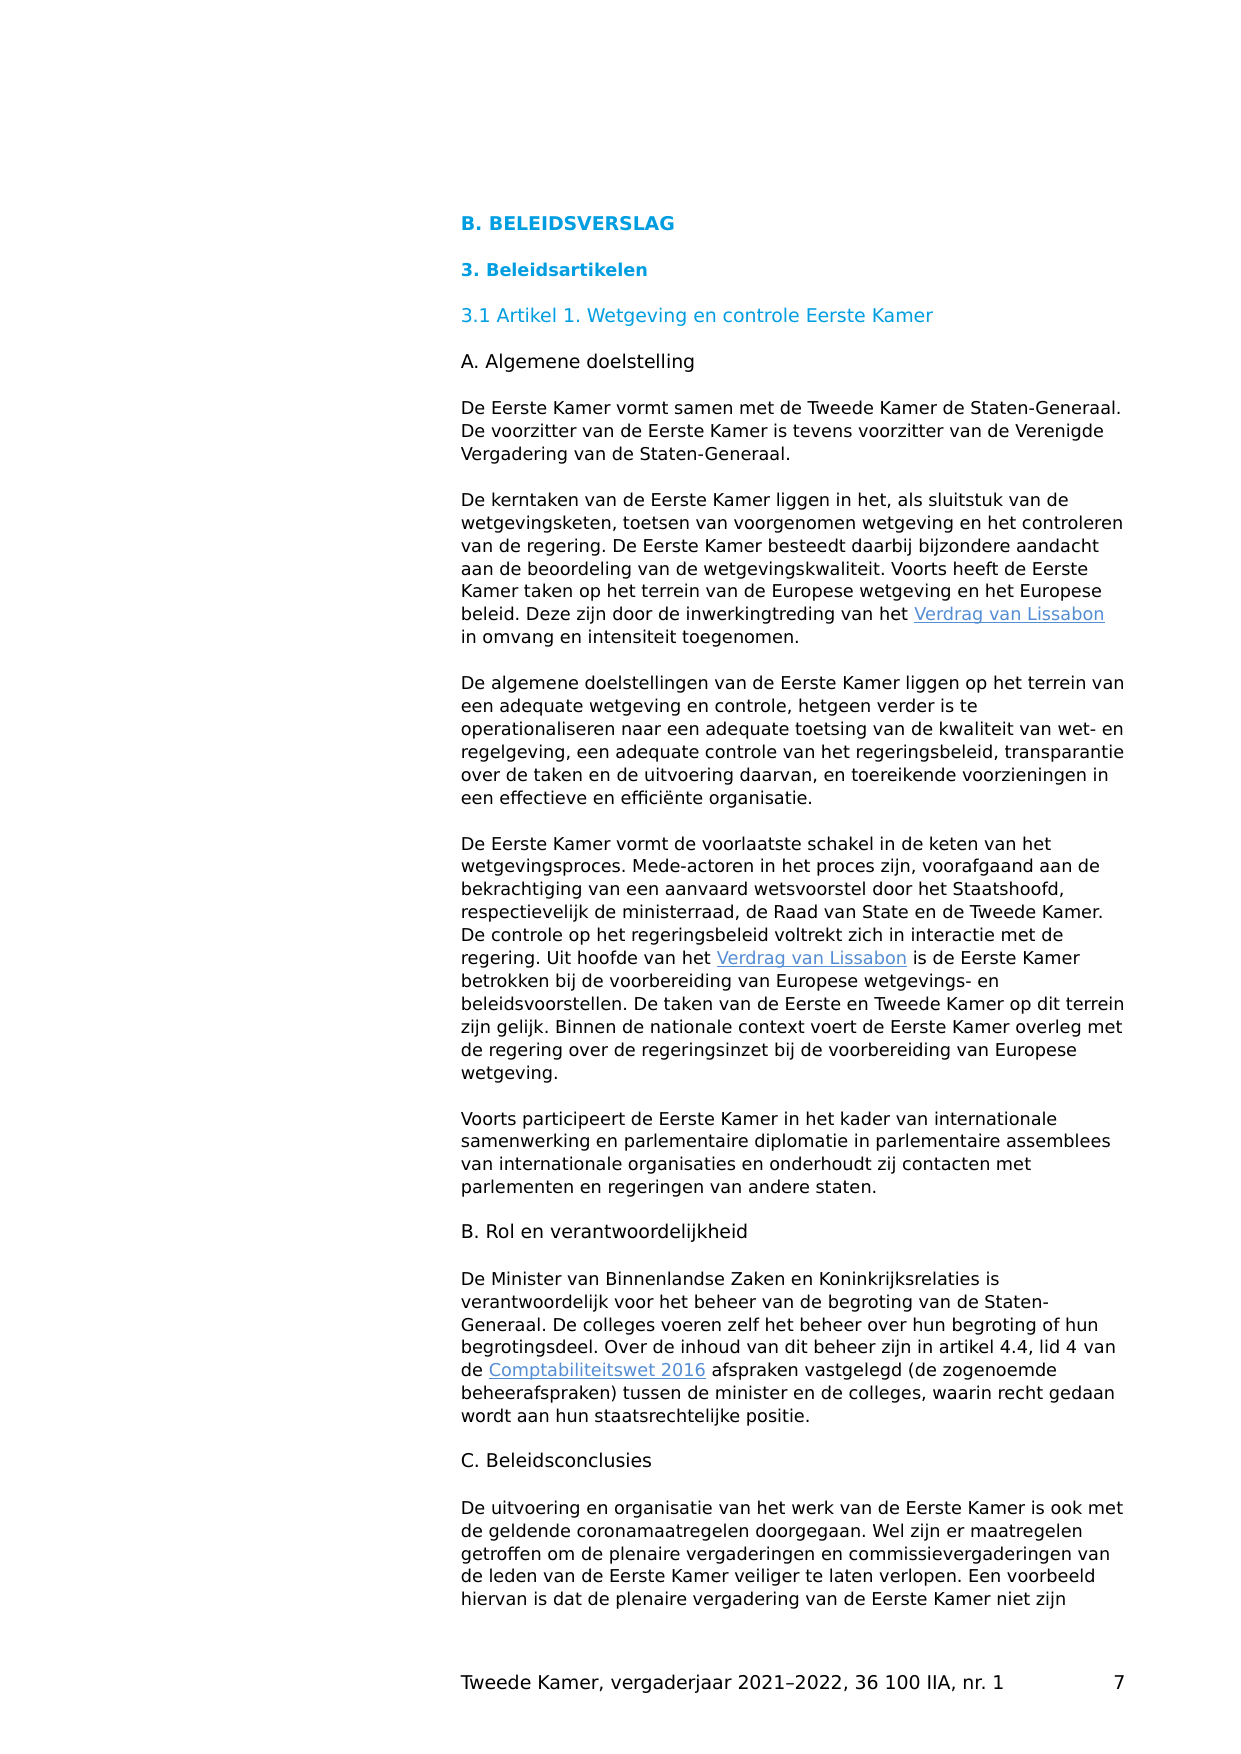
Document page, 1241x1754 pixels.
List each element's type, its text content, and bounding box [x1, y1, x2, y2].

text De kerntaken van de Eerste Kamer liggen in het, als sluitstuk van de wetgevingsketen, toetsen van voorgenomen wetgeving en het controleren van de regering. De Eerste Kamer besteedt daarbij bijzondere aandacht aan de beoordeling van de wetgevingskwaliteit. Voorts heeft de Eerste Kamer taken op het terrein van de Europese wetgeving en het Europese beleid. Deze zijn door de inwerkingtreding van het Verdrag van Lissabon in omvang en intensiteit toegenomen. [461, 488, 1125, 648]
text De Minister van Binnenlandse Zaken en Koninkrijksrelaties is verantwoordelijk voor het beheer van de begroting van de Staten-Generaal. De colleges voeren zelf het beheer over hun begroting of hun begrotingsdeel. Over de inhoud van dit beheer zijn in artikel 4.4, lid 4 van de Comptabiliteitswet 2016 afspraken vastgelegd (de zogenoemde beheerafspraken) tussen de minister en de colleges, waarin recht gedaan wordt aan hun staatsrechtelijke positie. [461, 1267, 1125, 1427]
text De algemene doelstellingen van de Eerste Kamer liggen op het terrein van een adequate wetgeving en controle, hetgeen verder is te operationaliseren naar een adequate toetsing van de kwaliteit van wet- en regelgeving, een adequate controle van het regeringsbeleid, transparantie over de taken en de uitvoering daarvan, en toereikende voorzieningen in een effectieve en efficiënte organisatie. [461, 671, 1125, 809]
text De uitvoering en organisatie van het werk van de Eerste Kamer is ook met de geldende coronamaatregelen doorgegaan. Wel zijn er maatregelen getroffen om de plenaire vergaderingen en commissievergaderingen van de leden van de Eerste Kamer veiliger te laten verlopen. Een voorbeeld hiervan is dat de plenaire vergadering van de Eerste Kamer niet zijn [461, 1496, 1125, 1610]
title 3.1 Artikel 1. Wetgeving en controle Eerste Kamer [461, 305, 1125, 327]
title B. Beleidsverslag [461, 213, 1125, 235]
text De Eerste Kamer vormt samen met de Tweede Kamer de Staten-Generaal. De voorzitter van de Eerste Kamer is tevens voorzitter van de Verenigde Vergadering van de Staten-Generaal. [461, 396, 1125, 465]
title 3. Beleidsartikelen [461, 258, 1125, 281]
text De Eerste Kamer vormt de voorlaatste schakel in de keten van het wetgevingsproces. Mede-actoren in het proces zijn, voorafgaand aan de bekrachtiging van een aanvaard wetsvoorstel door het Staatshoofd, respectievelijk de ministerraad, de Raad van State en de Tweede Kamer. De controle op het regeringsbeleid voltrekt zich in interactie met de regering. Uit hoofde van het Verdrag van Lissabon is de Eerste Kamer betrokken bij de voorbereiding van Europese wetgevings- en beleidsvoorstellen. De taken van de Eerste en Tweede Kamer op dit terrein zijn gelijk. Binnen de nationale context voert de Eerste Kamer overleg met de regering over de regeringsinzet bij de voorbereiding van Europese wetgeving. [461, 832, 1125, 1084]
title C. Beleidsconclusies [461, 1450, 1125, 1472]
text Voorts participeert de Eerste Kamer in het kader van internationale samenwerking en parlementaire diplomatie in parlementaire assemblees van internationale organisaties en onderhoudt zij contacten met parlementen en regeringen van andere staten. [461, 1107, 1125, 1198]
title B. Rol en verantwoordelijkheid [461, 1221, 1125, 1243]
title A. Algemene doelstelling [461, 351, 1125, 372]
